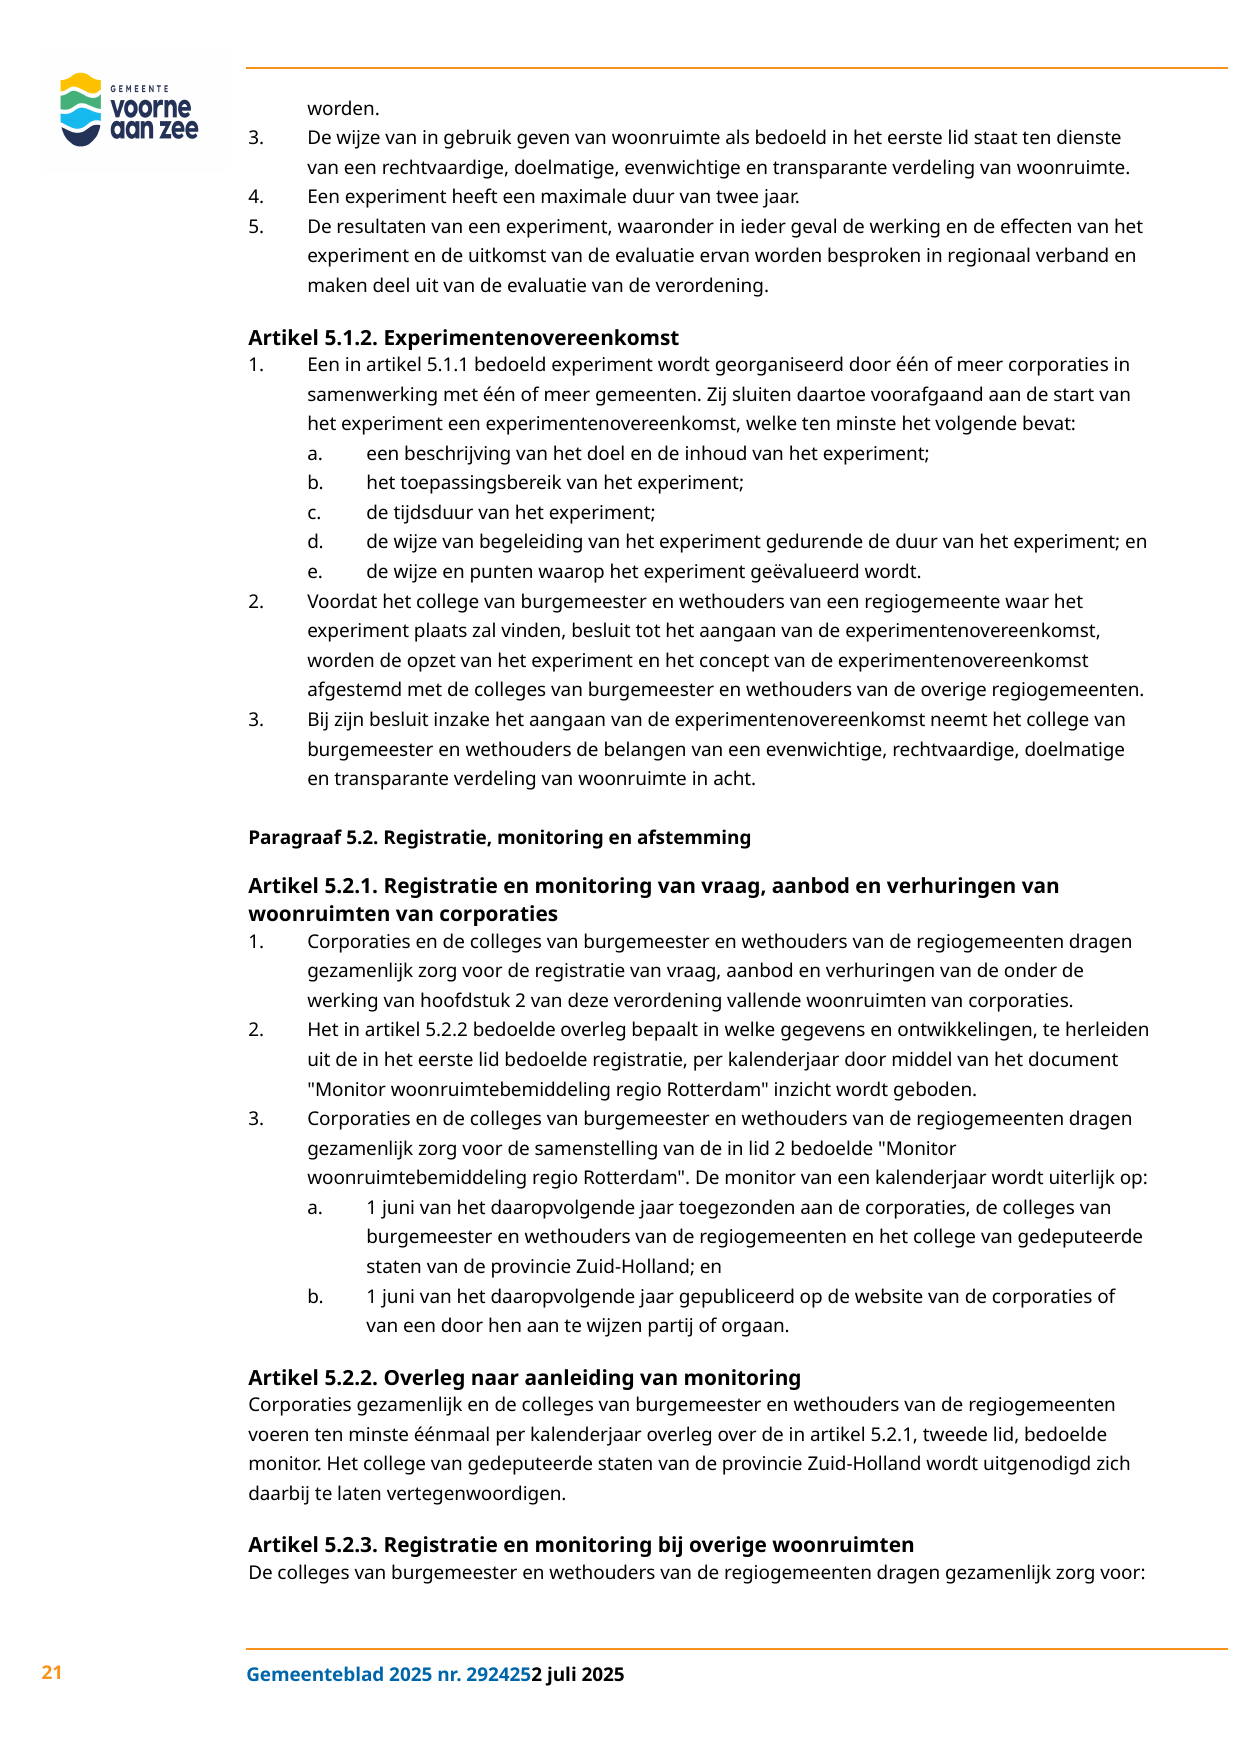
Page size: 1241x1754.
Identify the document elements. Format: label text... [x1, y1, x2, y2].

text Paragraaf 5.2. Registratie, monitoring en afstemming [248, 824, 1152, 850]
list een beschrijving van het doel en de inhoud van het experiment; [307, 440, 1152, 466]
text Artikel 5.1.2. Experimentenovereenkomst [248, 323, 1152, 351]
text Artikel 5.2.2. Overleg naar aanleiding van monitoring [248, 1363, 1152, 1391]
list De wijze van in gebruik geven van woonruimte als bedoeld in het eerste lid staat ten dienste van een rechtvaardige, doelmatige, evenwichtige en transparante verdeling van woonruimte. [248, 124, 1152, 180]
list Corporaties en de colleges van burgemeester en wethouders van de regiogemeenten dragen gezamenlijk zorg voor de samenstelling van de in lid 2 bedoelde "Monitor woonruimtebemiddeling regio Rotterdam". De monitor van een kalenderjaar wordt uiterlijk op: [248, 1105, 1152, 1190]
list worden. [248, 95, 1152, 121]
list 1 juni van het daaropvolgende jaar toegezonden aan de corporaties, de colleges van burgemeester en wethouders van de regiogemeenten en het college van gedeputeerde staten van de provincie Zuid-Holland; en [307, 1194, 1152, 1279]
list De resultaten van een experiment, waaronder in ieder geval de werking en de effecten van het experiment en de uitkomst van de evaluatie ervan worden besproken in regionaal verband en maken deel uit van de evaluatie van de verordening. [248, 213, 1152, 298]
list 1 juni van het daaropvolgende jaar gepubliceerd op de website van de corporaties of van een door hen aan te wijzen partij of orgaan. [307, 1283, 1152, 1338]
list Een in artikel 5.1.1 bedoeld experiment wordt georganiseerd door één of meer corporaties in samenwerking met één of meer gemeenten. Zij sluiten daartoe voorafgaand aan de start van het experiment een experimentenovereenkomst, welke ten minste het volgende bevat: [248, 351, 1152, 436]
text Artikel 5.2.1. Registratie en monitoring van vraag, aanbod en verhuringen van woonruimten van corporaties [248, 871, 1152, 928]
list Corporaties en de colleges van burgemeester en wethouders van de regiogemeenten dragen gezamenlijk zorg voor de registratie van vraag, aanbod en verhuringen van de onder de werking van hoofdstuk 2 van deze verordening vallende woonruimten van corporaties. [248, 928, 1152, 1013]
text De colleges van burgemeester en wethouders van de regiogemeenten dragen gezamenlijk zorg voor: [248, 1559, 1152, 1585]
list de tijdsduur van het experiment; [307, 499, 1152, 525]
list het toepassingsbereik van het experiment; [307, 469, 1152, 495]
list de wijze van begeleiding van het experiment gedurende de duur van het experiment; en [307, 529, 1152, 554]
list Voordat het college van burgemeester en wethouders van een regiogemeente waar het experiment plaats zal vinden, besluit tot het aangaan van de experimentenovereenkomst, worden de opzet van het experiment en het concept van de experimentenovereenkomst afgestemd met de colleges van burgemeester en wethouders van de overige regiogemeenten. [248, 588, 1152, 702]
text Corporaties gezamenlijk en de colleges van burgemeester en wethouders van de regiogemeenten voeren ten minste éénmaal per kalenderjaar overleg over de in artikel 5.2.1, tweede lid, bedoelde monitor. Het college van gedeputeerde staten van de provincie Zuid-Holland wordt uitgenodigd zich daarbij te laten vertegenwoordigen. [248, 1391, 1152, 1506]
list Het in artikel 5.2.2 bedoelde overleg bepaalt in welke gegevens en ontwikkelingen, te herleiden uit de in het eerste lid bedoelde registratie, per kalenderjaar door middel van het document "Monitor woonruimtebemiddeling regio Rotterdam" inzicht wordt geboden. [248, 1017, 1152, 1102]
list Bij zijn besluit inzake het aangaan van de experimentenovereenkomst neemt het college van burgemeester en wethouders de belangen van een evenwichtige, rechtvaardige, doelmatige en transparante verdeling van woonruimte in acht. [248, 706, 1152, 791]
list de wijze en punten waarop het experiment geëvalueerd wordt. [307, 558, 1152, 584]
list Een experiment heeft een maximale duur van twee jaar. [248, 183, 1152, 209]
picture [41, 47, 231, 172]
text Artikel 5.2.3. Registratie en monitoring bij overige woonruimten [248, 1531, 1152, 1559]
